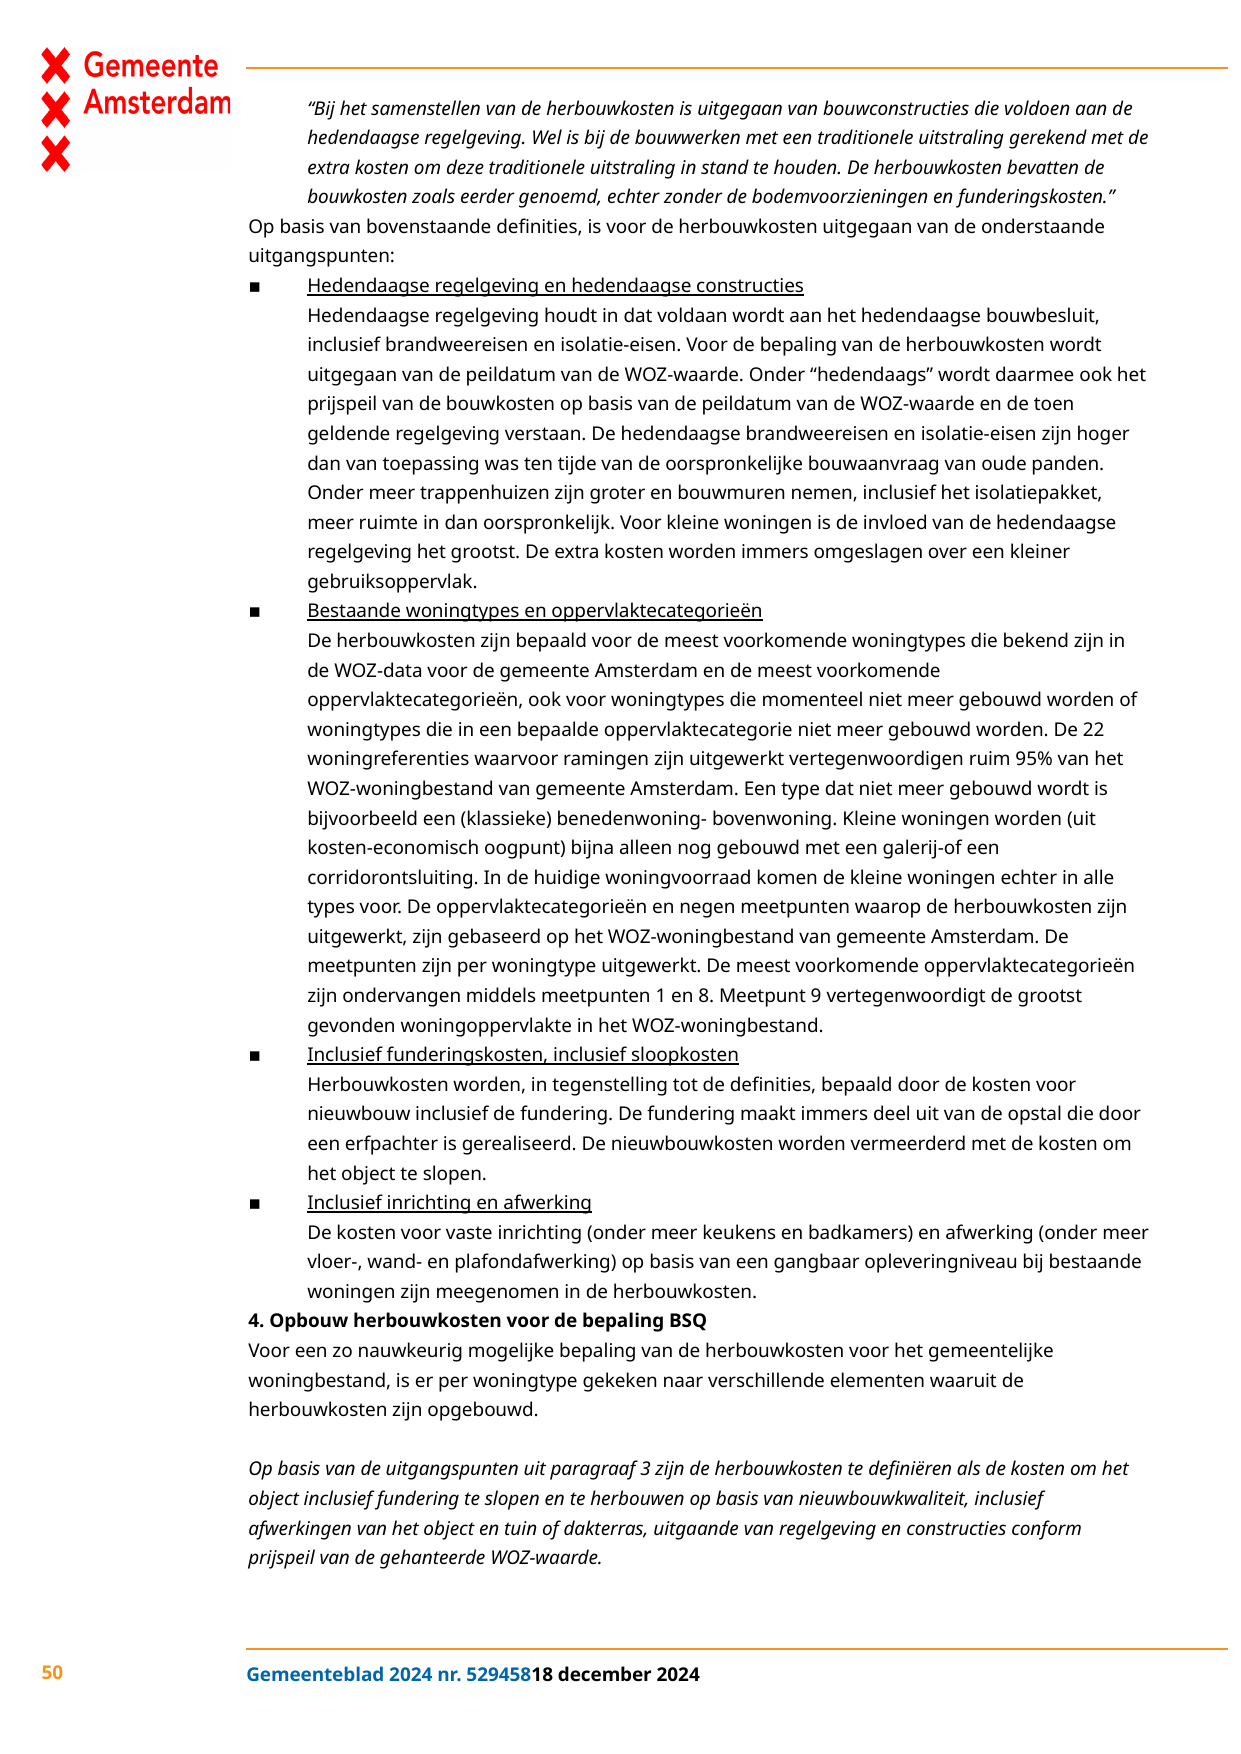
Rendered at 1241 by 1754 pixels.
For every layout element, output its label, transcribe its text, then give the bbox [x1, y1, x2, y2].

list De kosten voor vaste inrichting (onder meer keukens en badkamers) en afwerking (onder meer vloer-, wand- en plafondafwerking) op basis van een gangbaar opleveringniveau bij bestaande woningen zijn meegenomen in de herbouwkosten. [248, 1219, 1152, 1304]
text 4. Opbouw herbouwkosten voor de bepaling BSQ [248, 1308, 1152, 1333]
text Op basis van bovenstaande definities, is voor de herbouwkosten uitgegaan van de onderstaande uitgangspunten: [248, 213, 1152, 268]
list Inclusief inrichting en afwerking [248, 1189, 1152, 1215]
list Bestaande woningtypes en oppervlaktecategorieën [248, 598, 1152, 623]
text Voor een zo nauwkeurig mogelijke bepaling van de herbouwkosten voor het gemeentelijke woningbestand, is er per woningtype gekeken naar verschillende elementen waaruit de herbouwkosten zijn opgebouwd. [248, 1337, 1152, 1422]
list Hedendaagse regelgeving houdt in dat voldaan wordt aan het hedendaagse bouwbesluit, inclusief brandweereisen en isolatie-eisen. Voor de bepaling van de herbouwkosten wordt uitgegaan van de peildatum van de WOZ-waarde. Onder “hedendaags” wordt daarmee ook het prijspeil van de bouwkosten op basis van de peildatum van de WOZ-waarde en de toen geldende regelgeving verstaan. De hedendaagse brandweereisen en isolatie-eisen zijn hoger dan van toepassing was ten tijde van de oorspronkelijke bouwaanvraag van oude panden. Onder meer trappenhuizen zijn groter en bouwmuren nemen, inclusief het isolatiepakket, meer ruimte in dan oorspronkelijk. Voor kleine woningen is de invloed van de hedendaagse regelgeving het grootst. De extra kosten worden immers omgeslagen over een kleiner gebruiksoppervlak. [248, 302, 1152, 594]
list Hedendaagse regelgeving en hedendaagse constructies [248, 272, 1152, 298]
list De herbouwkosten zijn bepaald voor de meest voorkomende woningtypes die bekend zijn in de WOZ-data voor de gemeente Amsterdam en de meest voorkomende oppervlaktecategorieën, ook voor woningtypes die momenteel niet meer gebouwd worden of woningtypes die in een bepaalde oppervlaktecategorie niet meer gebouwd worden. De 22 woningreferenties waarvoor ramingen zijn uitgewerkt vertegenwoordigen ruim 95% van het WOZ-woningbestand van gemeente Amsterdam. Een type dat niet meer gebouwd wordt is bijvoorbeeld een (klassieke) benedenwoning- bovenwoning. Kleine woningen worden (uit kosten-economisch oogpunt) bijna alleen nog gebouwd met een galerij-of een corridorontsluiting. In de huidige woningvoorraad komen de kleine woningen echter in alle types voor. De oppervlaktecategorieën en negen meetpunten waarop de herbouwkosten zijn uitgewerkt, zijn gebaseerd op het WOZ-woningbestand van gemeente Amsterdam. De meetpunten zijn per woningtype uitgewerkt. De meest voorkomende oppervlaktecategorieën zijn ondervangen middels meetpunten 1 en 8. Meetpunt 9 vertegenwoordigt de grootst gevonden woningoppervlakte in het WOZ-woningbestand. [248, 627, 1152, 1038]
list “Bij het samenstellen van de herbouwkosten is uitgegaan van bouwconstructies die voldoen aan de hedendaagse regelgeving. Wel is bij de bouwwerken met een traditionele uitstraling gerekend met de extra kosten om deze traditionele uitstraling in stand te houden. De herbouwkosten bevatten de bouwkosten zoals eerder genoemd, echter zonder de bodemvoorzieningen en funderingskosten.” [248, 95, 1152, 209]
list Herbouwkosten worden, in tegenstelling tot de definities, bepaald door de kosten voor nieuwbouw inclusief de fundering. De fundering maakt immers deel uit van de opstal die door een erfpachter is gerealiseerd. De nieuwbouwkosten worden vermeerderd met de kosten om het object te slopen. [248, 1071, 1152, 1186]
text Op basis van de uitgangspunten uit paragraaf 3 zijn de herbouwkosten te definiëren als de kosten om het object inclusief fundering te slopen en te herbouwen op basis van nieuwbouwkwaliteit, inclusief afwerkingen van het object en tuin of dakterras, uitgaande van regelgeving en constructies conform prijspeil van de gehanteerde WOZ-waarde. [248, 1456, 1152, 1570]
picture [41, 47, 231, 172]
list Inclusief funderingskosten, inclusief sloopkosten [248, 1041, 1152, 1067]
